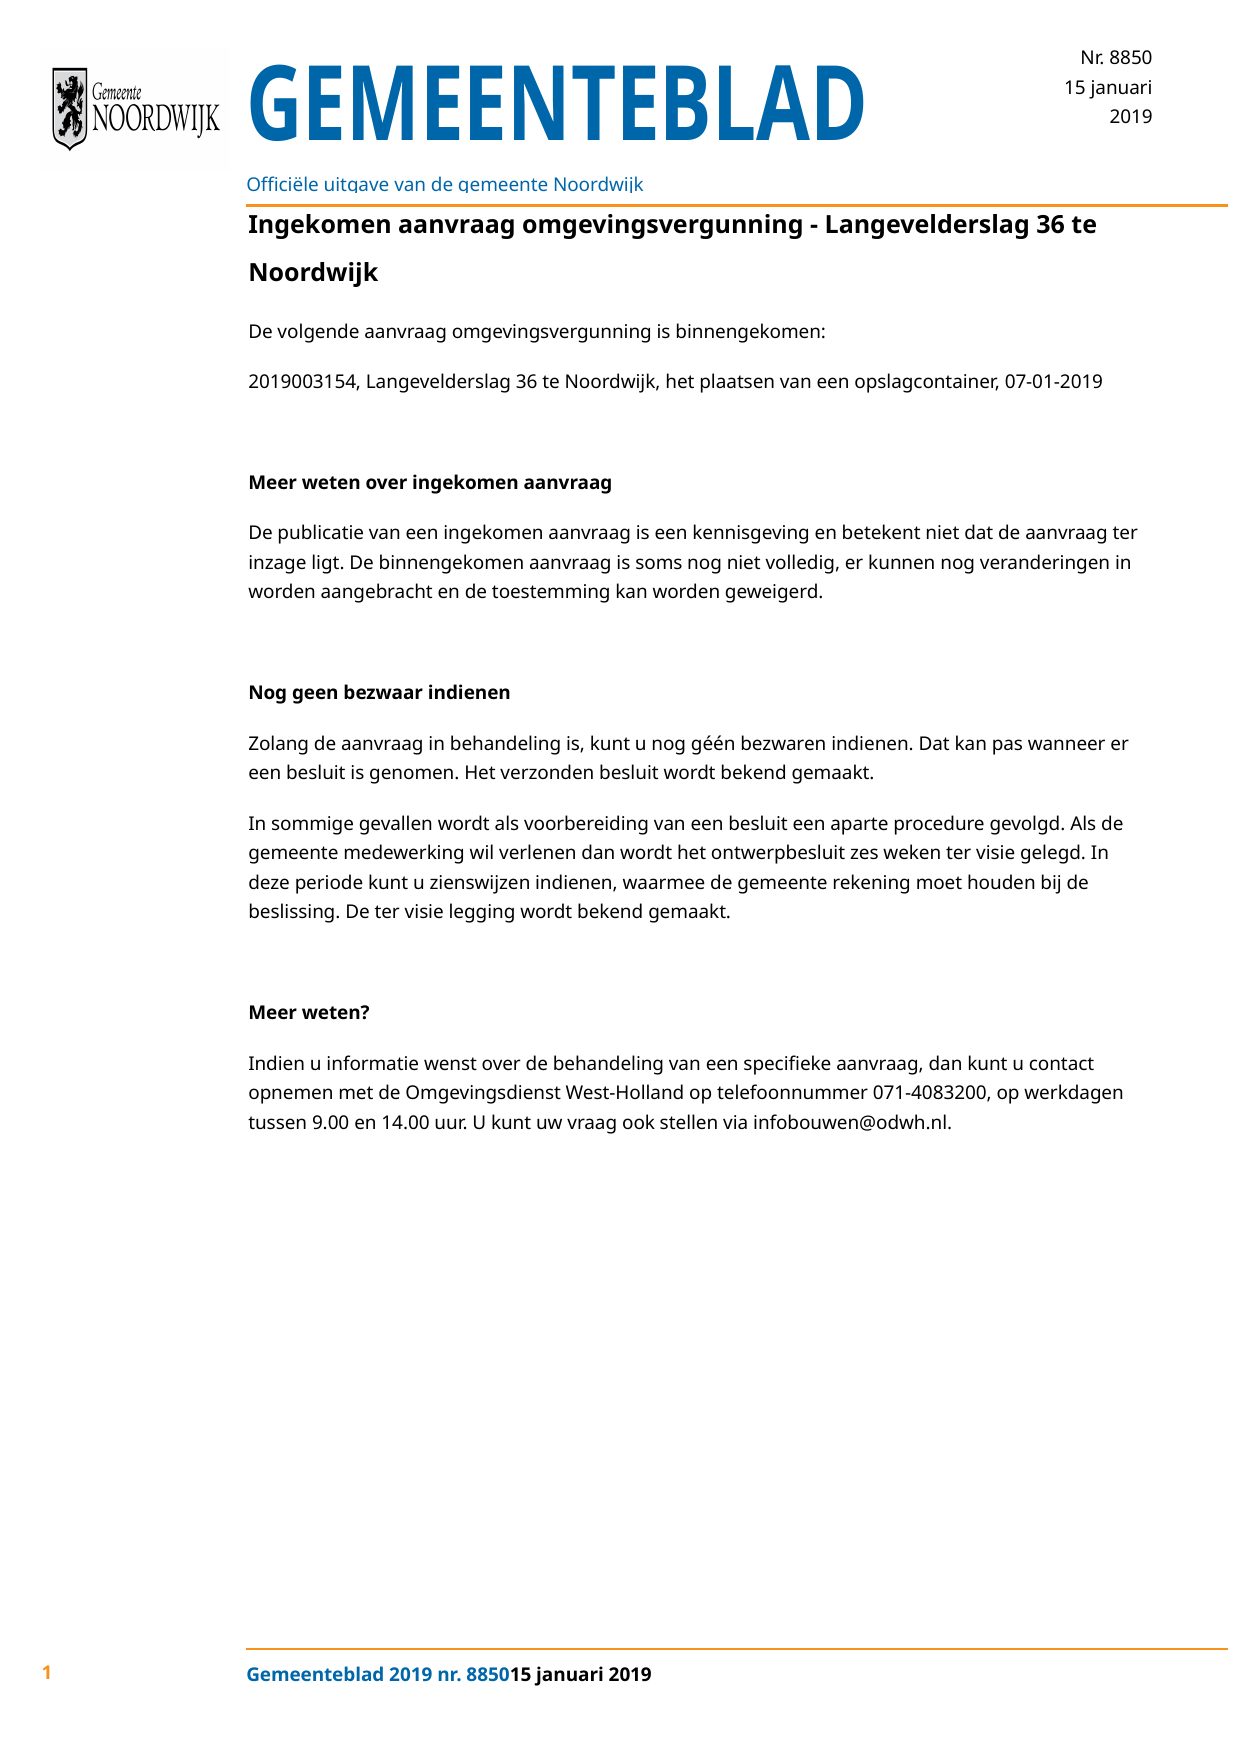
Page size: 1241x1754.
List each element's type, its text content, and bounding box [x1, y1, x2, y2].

text In sommige gevallen wordt als voorbereiding van een besluit een aparte procedure gevolgd. Als de gemeente medewerking wil verlenen dan wordt het ontwerpbesluit zes weken ter visie gelegd. In deze periode kunt u zienswijzen indienen, waarmee de gemeente rekening moet houden bij de beslissing. De ter visie legging wordt bekend gemaakt. [248, 810, 1152, 924]
text Meer weten over ingekomen aanvraag [248, 469, 1152, 495]
text De publicatie van een ingekomen aanvraag is een kennisgeving en betekent niet dat de aanvraag ter inzage ligt. De binnengekomen aanvraag is soms nog niet volledig, er kunnen nog veranderingen in worden aangebracht en de toestemming kan worden geweigerd. [248, 519, 1152, 604]
picture [41, 47, 231, 172]
text Ingekomen aanvraag omgevingsvergunning - Langevelderslag 36 te Noordwijk [248, 207, 1152, 288]
text 2019003154, Langevelderslag 36 te Noordwijk, het plaatsen van een opslagcontainer, 07-01-2019 [248, 368, 1152, 394]
text Nog geen bezwaar indienen [248, 679, 1152, 705]
text Zolang de aanvraag in behandeling is, kunt u nog géén bezwaren indienen. Dat kan pas wanneer er een besluit is genomen. Het verzonden besluit wordt bekend gemaakt. [248, 730, 1152, 785]
text De volgende aanvraag omgevingsvergunning is binnengekomen: [248, 318, 1152, 344]
text Indien u informatie wenst over de behandeling van een specifieke aanvraag, dan kunt u contact opnemen met de Omgevingsdienst West-Holland op telefoonnummer 071-4083200, op werkdagen tussen 9.00 en 14.00 uur. U kunt uw vraag ook stellen via infobouwen@odwh.nl. [248, 1050, 1152, 1135]
text Meer weten? [248, 999, 1152, 1025]
